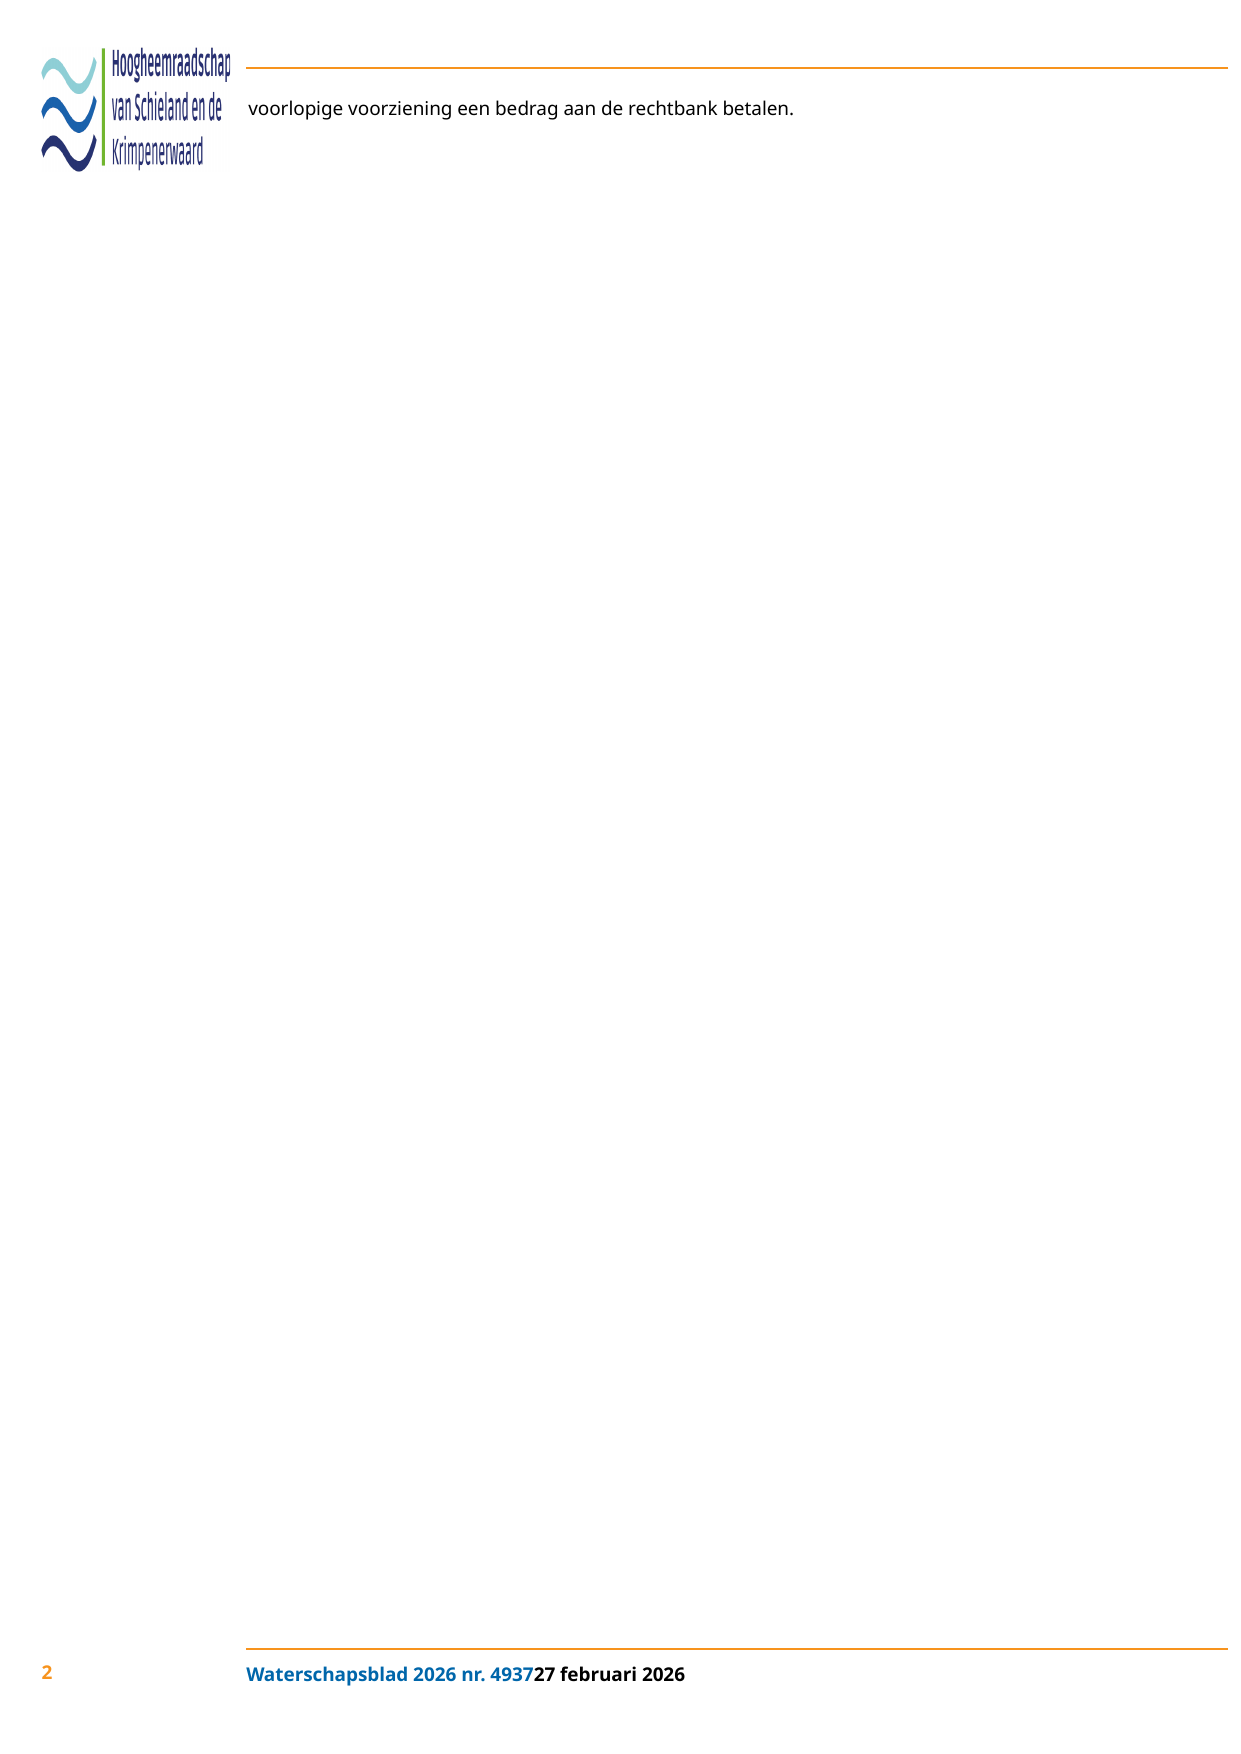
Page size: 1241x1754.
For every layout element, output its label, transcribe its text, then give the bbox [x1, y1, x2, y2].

text voorlopige voorziening een bedrag aan de rechtbank betalen. [248, 95, 1152, 121]
picture [41, 47, 231, 172]
